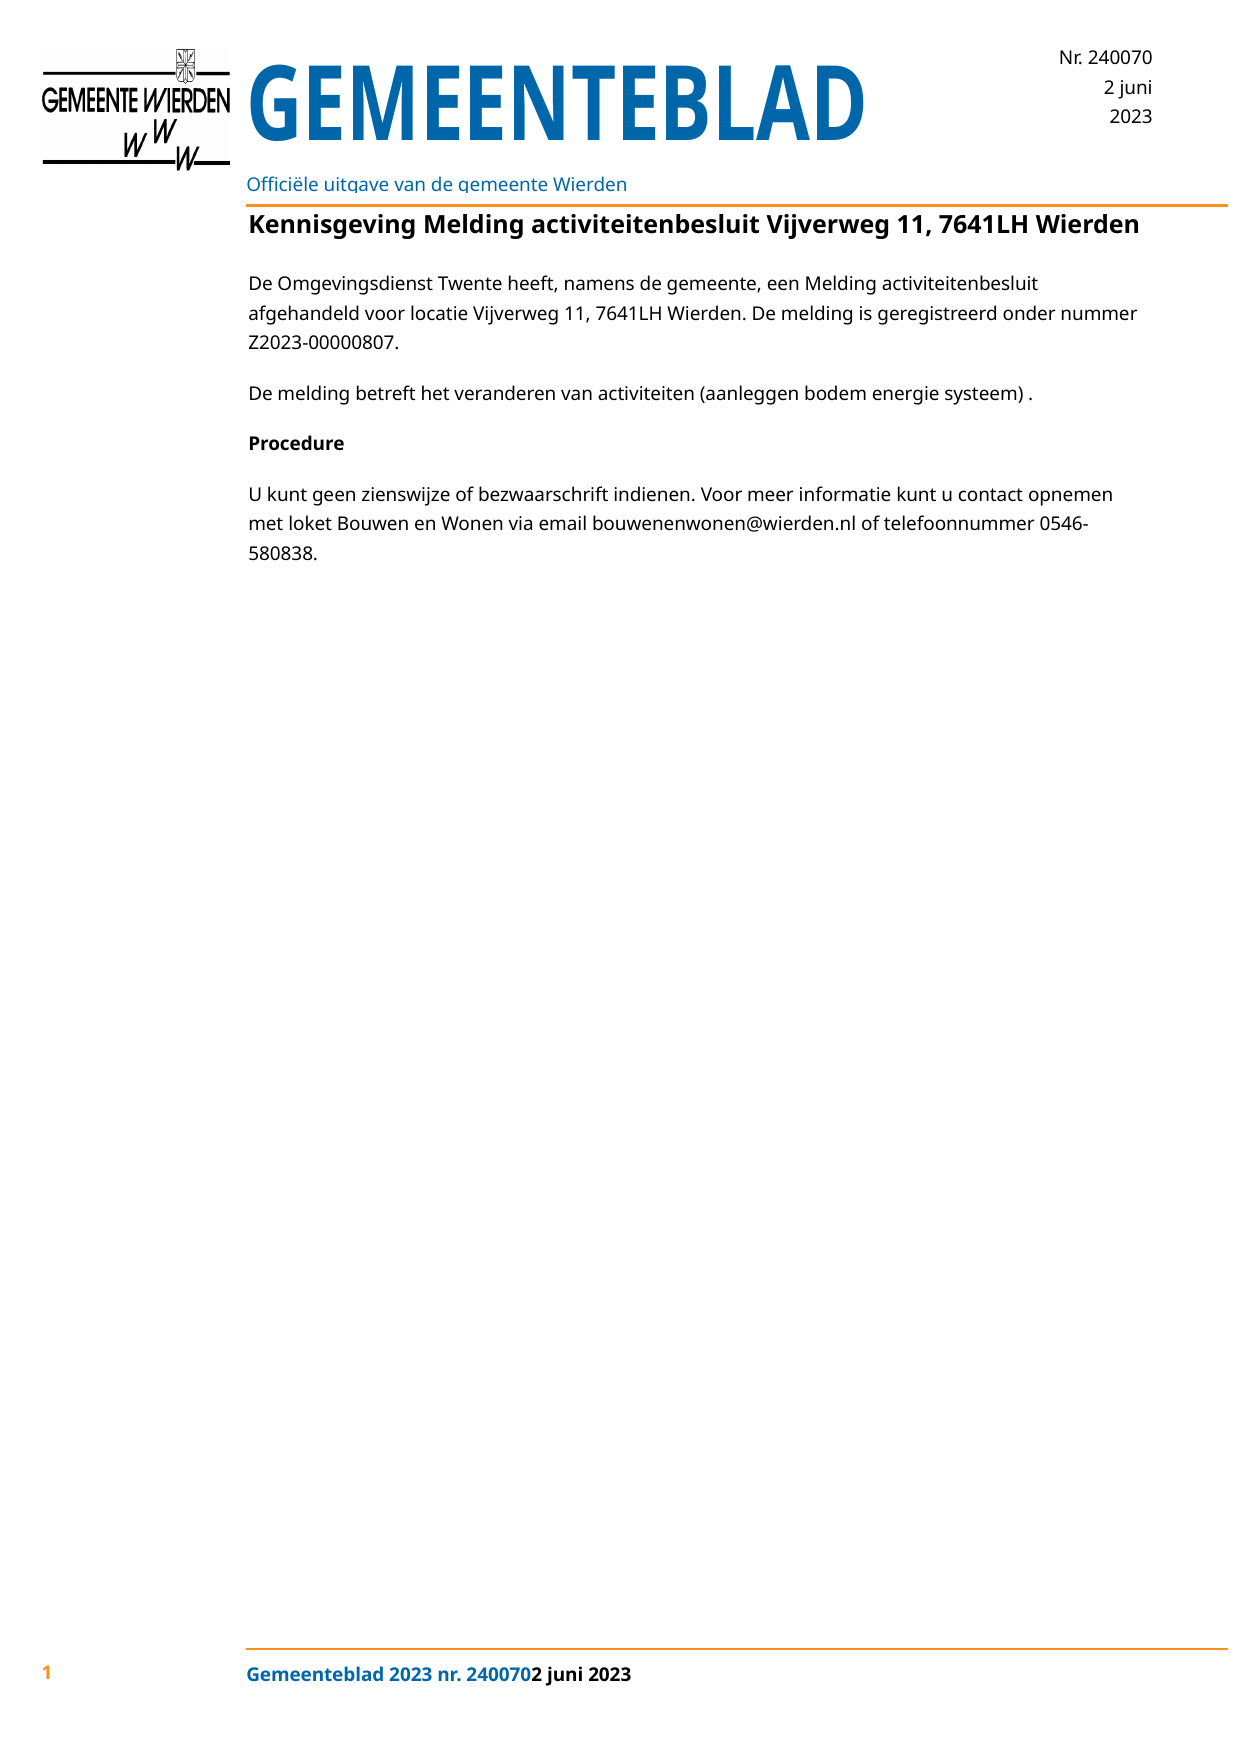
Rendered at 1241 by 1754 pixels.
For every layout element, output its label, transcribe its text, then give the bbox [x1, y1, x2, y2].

text U kunt geen zienswijze of bezwaarschrift indienen. Voor meer informatie kunt u contact opnemen met loket Bouwen en Wonen via email bouwenenwonen@wierden.nl of telefoonnummer 0546-580838. [248, 481, 1152, 566]
text Kennisgeving Melding activiteitenbesluit Vijverweg 11, 7641LH Wierden [248, 207, 1152, 241]
text Procedure [248, 430, 1152, 456]
text De Omgevingsdienst Twente heeft, namens de gemeente, een Melding activiteitenbesluit afgehandeld voor locatie Vijverweg 11, 7641LH Wierden. De melding is geregistreerd onder nummer Z2023-00000807. [248, 270, 1152, 355]
picture [41, 47, 231, 172]
text De melding betreft het veranderen van activiteiten (aanleggen bodem energie systeem) . [248, 380, 1152, 406]
